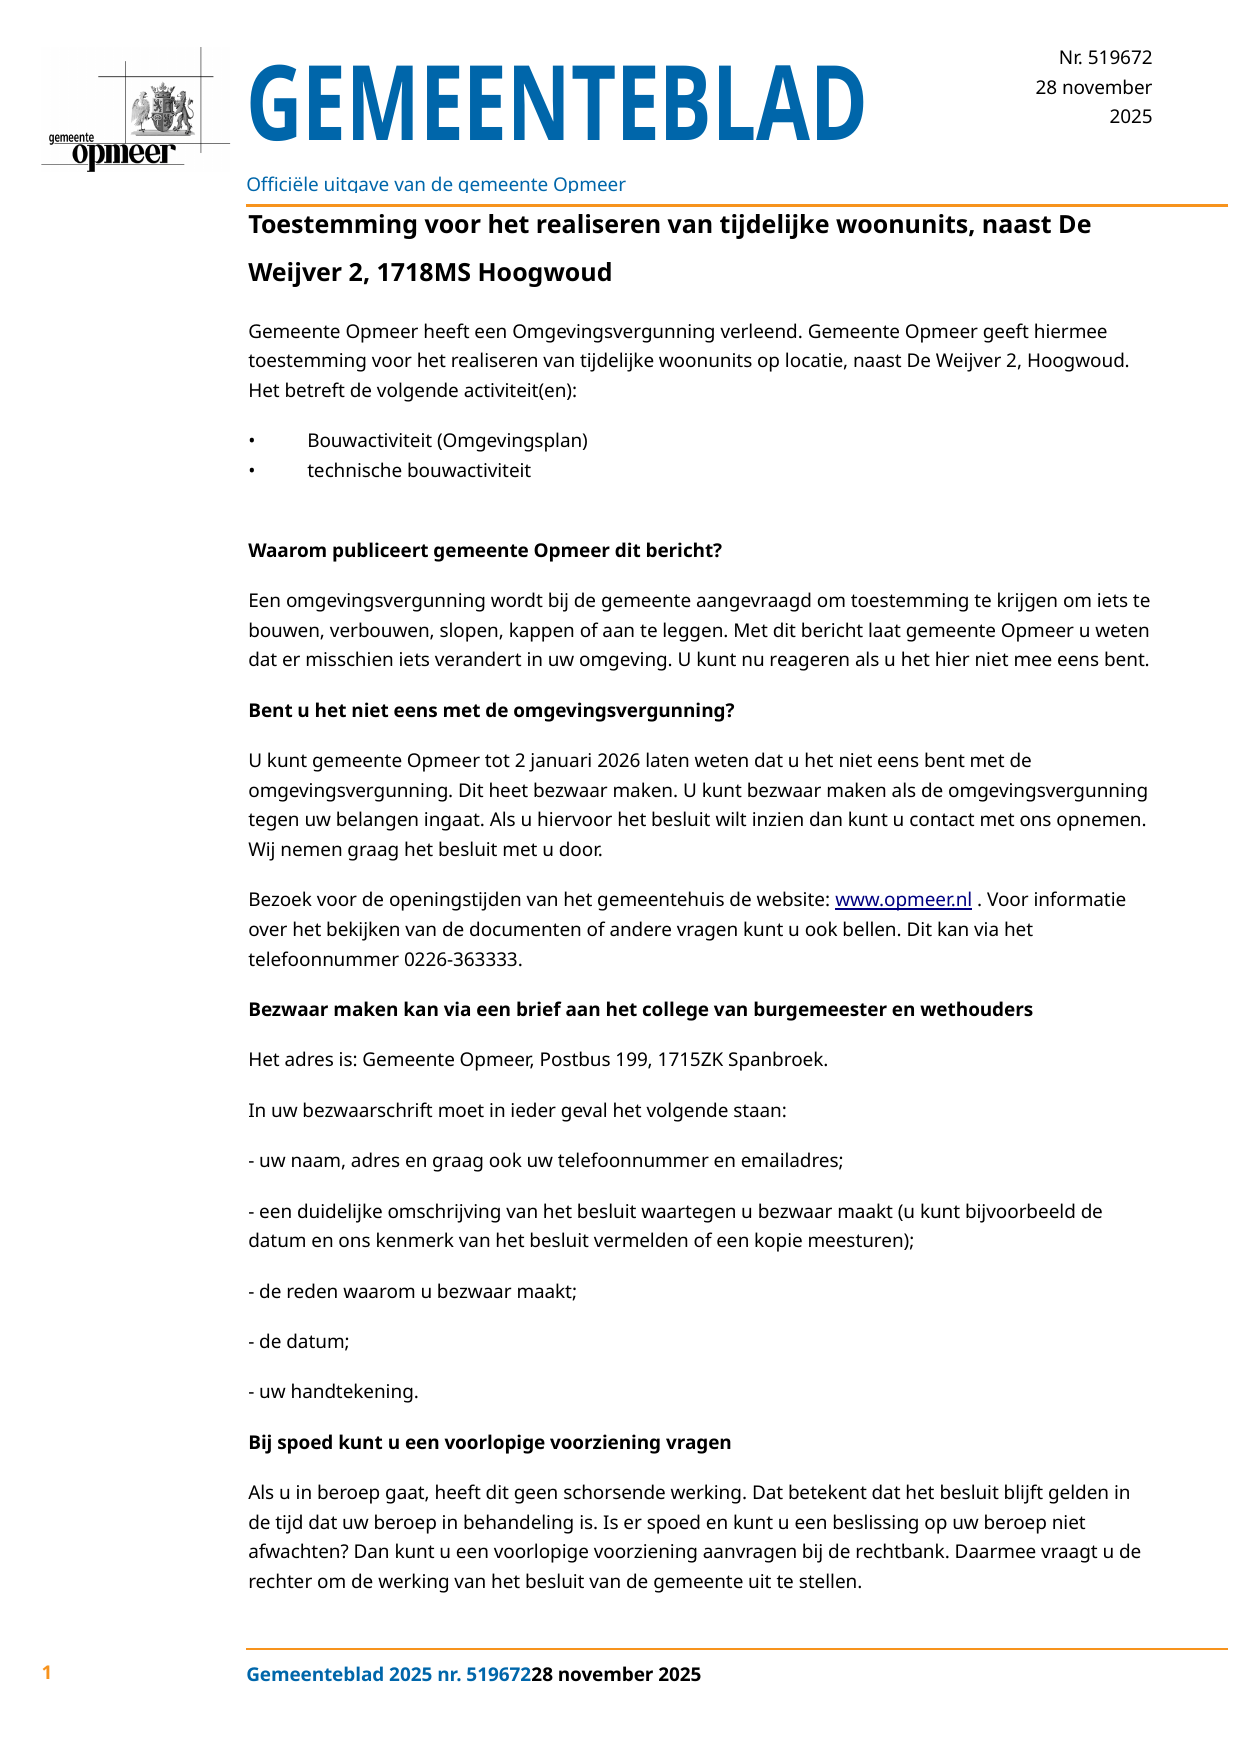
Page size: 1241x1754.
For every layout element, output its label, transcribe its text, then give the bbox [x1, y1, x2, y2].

text Toestemming voor het realiseren van tijdelijke woonunits, naast De Weijver 2, 1718MS Hoogwoud [248, 207, 1152, 288]
list Bouwactiviteit (Omgevingsplan) [248, 427, 1152, 453]
text U kunt gemeente Opmeer tot 2 januari 2026 laten weten dat u het niet eens bent met de omgevingsvergunning. Dit heet bezwaar maken. U kunt bezwaar maken als de omgevingsvergunning tegen uw belangen ingaat. Als u hiervoor het besluit wilt inzien dan kunt u contact met ons opnemen. Wij nemen graag het besluit met u door. [248, 747, 1152, 862]
text Als u in beroep gaat, heeft dit geen schorsende werking. Dat betekent dat het besluit blijft gelden in de tijd dat uw beroep in behandeling is. Is er spoed en kunt u een beslissing op uw beroep niet afwachten? Dan kunt u een voorlopige voorziening aanvragen bij de rechtbank. Daarmee vraagt u de rechter om de werking van het besluit van de gemeente uit te stellen. [248, 1479, 1152, 1594]
text Bezoek voor de openingstijden van het gemeentehuis de website: www.opmeer.nl . Voor informatie over het bekijken van de documenten of andere vragen kunt u ook bellen. Dit kan via het telefoonnummer 0226-363333. [248, 887, 1152, 972]
text - een duidelijke omschrijving van het besluit waartegen u bezwaar maakt (u kunt bijvoorbeeld de datum en ons kenmerk van het besluit vermelden of een kopie meesturen); [248, 1198, 1152, 1253]
text Waarom publiceert gemeente Opmeer dit bericht? [248, 537, 1152, 563]
text Bent u het niet eens met de omgevingsvergunning? [248, 697, 1152, 723]
picture [41, 47, 231, 172]
text In uw bezwaarschrift moet in ieder geval het volgende staan: [248, 1097, 1152, 1123]
text Het adres is: Gemeente Opmeer, Postbus 199, 1715ZK Spanbroek. [248, 1047, 1152, 1072]
text Bij spoed kunt u een voorlopige voorziening vragen [248, 1429, 1152, 1455]
text Een omgevingsvergunning wordt bij de gemeente aangevraagd om toestemming te krijgen om iets te bouwen, verbouwen, slopen, kappen of aan te leggen. Met dit bericht laat gemeente Opmeer u weten dat er misschien iets verandert in uw omgeving. U kunt nu reageren als u het hier niet mee eens bent. [248, 587, 1152, 672]
text - de datum; [248, 1328, 1152, 1354]
text - de reden waarom u bezwaar maakt; [248, 1278, 1152, 1304]
text Bezwaar maken kan via een brief aan het college van burgemeester en wethouders [248, 996, 1152, 1022]
text - uw handtekening. [248, 1379, 1152, 1404]
text - uw naam, adres en graag ook uw telefoonnummer en emailadres; [248, 1147, 1152, 1173]
text Gemeente Opmeer heeft een Omgevingsvergunning verleend. Gemeente Opmeer geeft hiermee toestemming voor het realiseren van tijdelijke woonunits op locatie, naast De Weijver 2, Hoogwoud. Het betreft de volgende activiteit(en): [248, 318, 1152, 403]
list technische bouwactiviteit [248, 457, 1152, 483]
